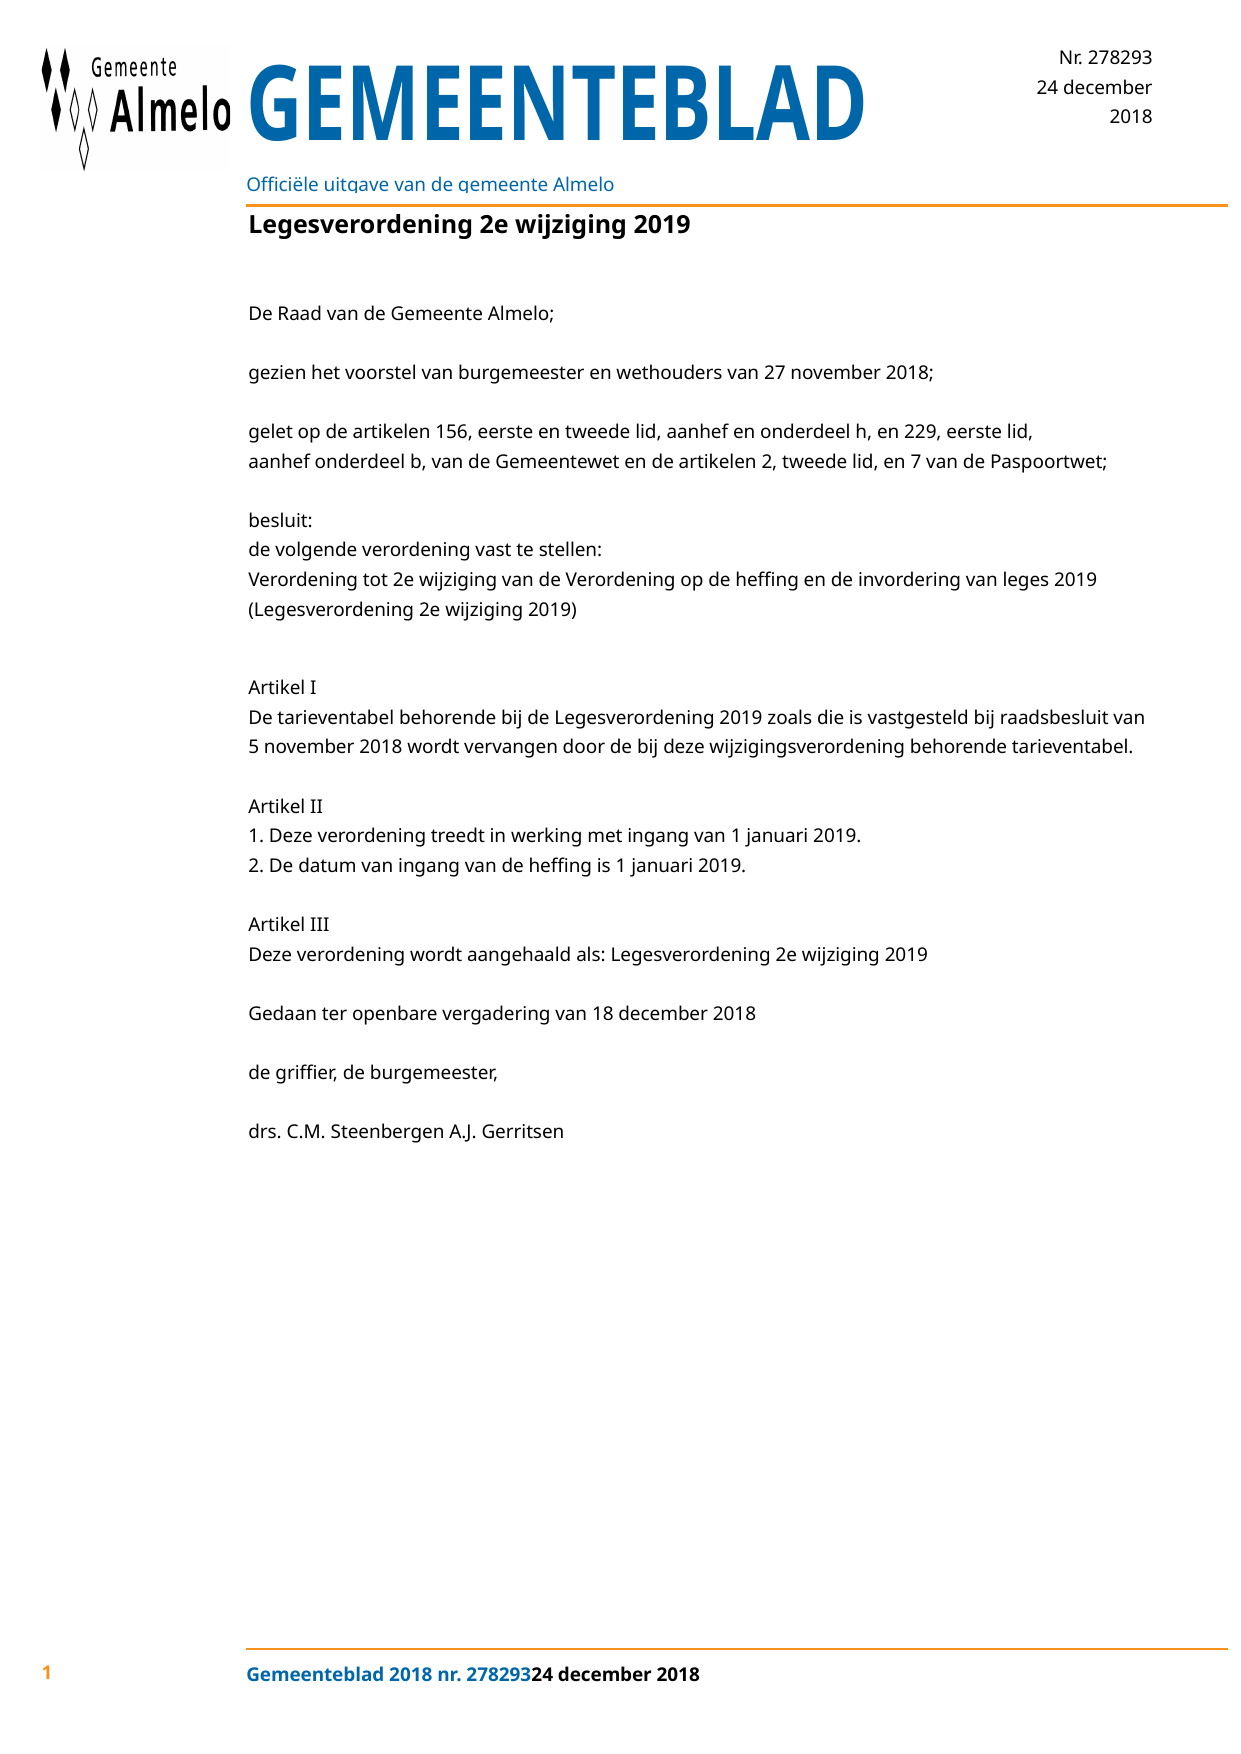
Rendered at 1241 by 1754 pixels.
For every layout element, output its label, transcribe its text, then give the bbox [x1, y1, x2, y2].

text 1. Deze verordening treedt in werking met ingang van 1 januari 2019. [248, 822, 1152, 848]
text Artikel I [248, 674, 1152, 700]
text Legesverordening 2e wijziging 2019 [248, 207, 1152, 241]
text De Raad van de Gemeente Almelo; [248, 300, 1152, 326]
text Artikel II [248, 793, 1152, 819]
text Verordening tot 2e wijziging van de Verordening op de heffing en de invordering van leges 2019 (Legesverordening 2e wijziging 2019) [248, 566, 1152, 621]
text Gedaan ter openbare vergadering van 18 december 2018 [248, 1000, 1152, 1026]
text de volgende verordening vast te stellen: [248, 537, 1152, 562]
text drs. C.M. Steenbergen A.J. Gerritsen [248, 1118, 1152, 1144]
picture [41, 47, 231, 172]
text gelet op de artikelen 156, eerste en tweede lid, aanhef en onderdeel h, en 229, eerste lid, [248, 418, 1152, 444]
text gezien het voorstel van burgemeester en wethouders van 27 november 2018; [248, 359, 1152, 385]
text De tarieventabel behorende bij de Legesverordening 2019 zoals die is vastgesteld bij raadsbesluit van 5 november 2018 wordt vervangen door de bij deze wijzigingsverordening behorende tarieventabel. [248, 704, 1152, 759]
text aanhef onderdeel b, van de Gemeentewet en de artikelen 2, tweede lid, en 7 van de Paspoortwet; [248, 448, 1152, 473]
text besluit: [248, 507, 1152, 533]
text Deze verordening wordt aangehaald als: Legesverordening 2e wijziging 2019 [248, 941, 1152, 967]
text 2. De datum van ingang van de heffing is 1 januari 2019. [248, 852, 1152, 878]
text Artikel III [248, 911, 1152, 937]
text de griffier, de burgemeester, [248, 1059, 1152, 1085]
